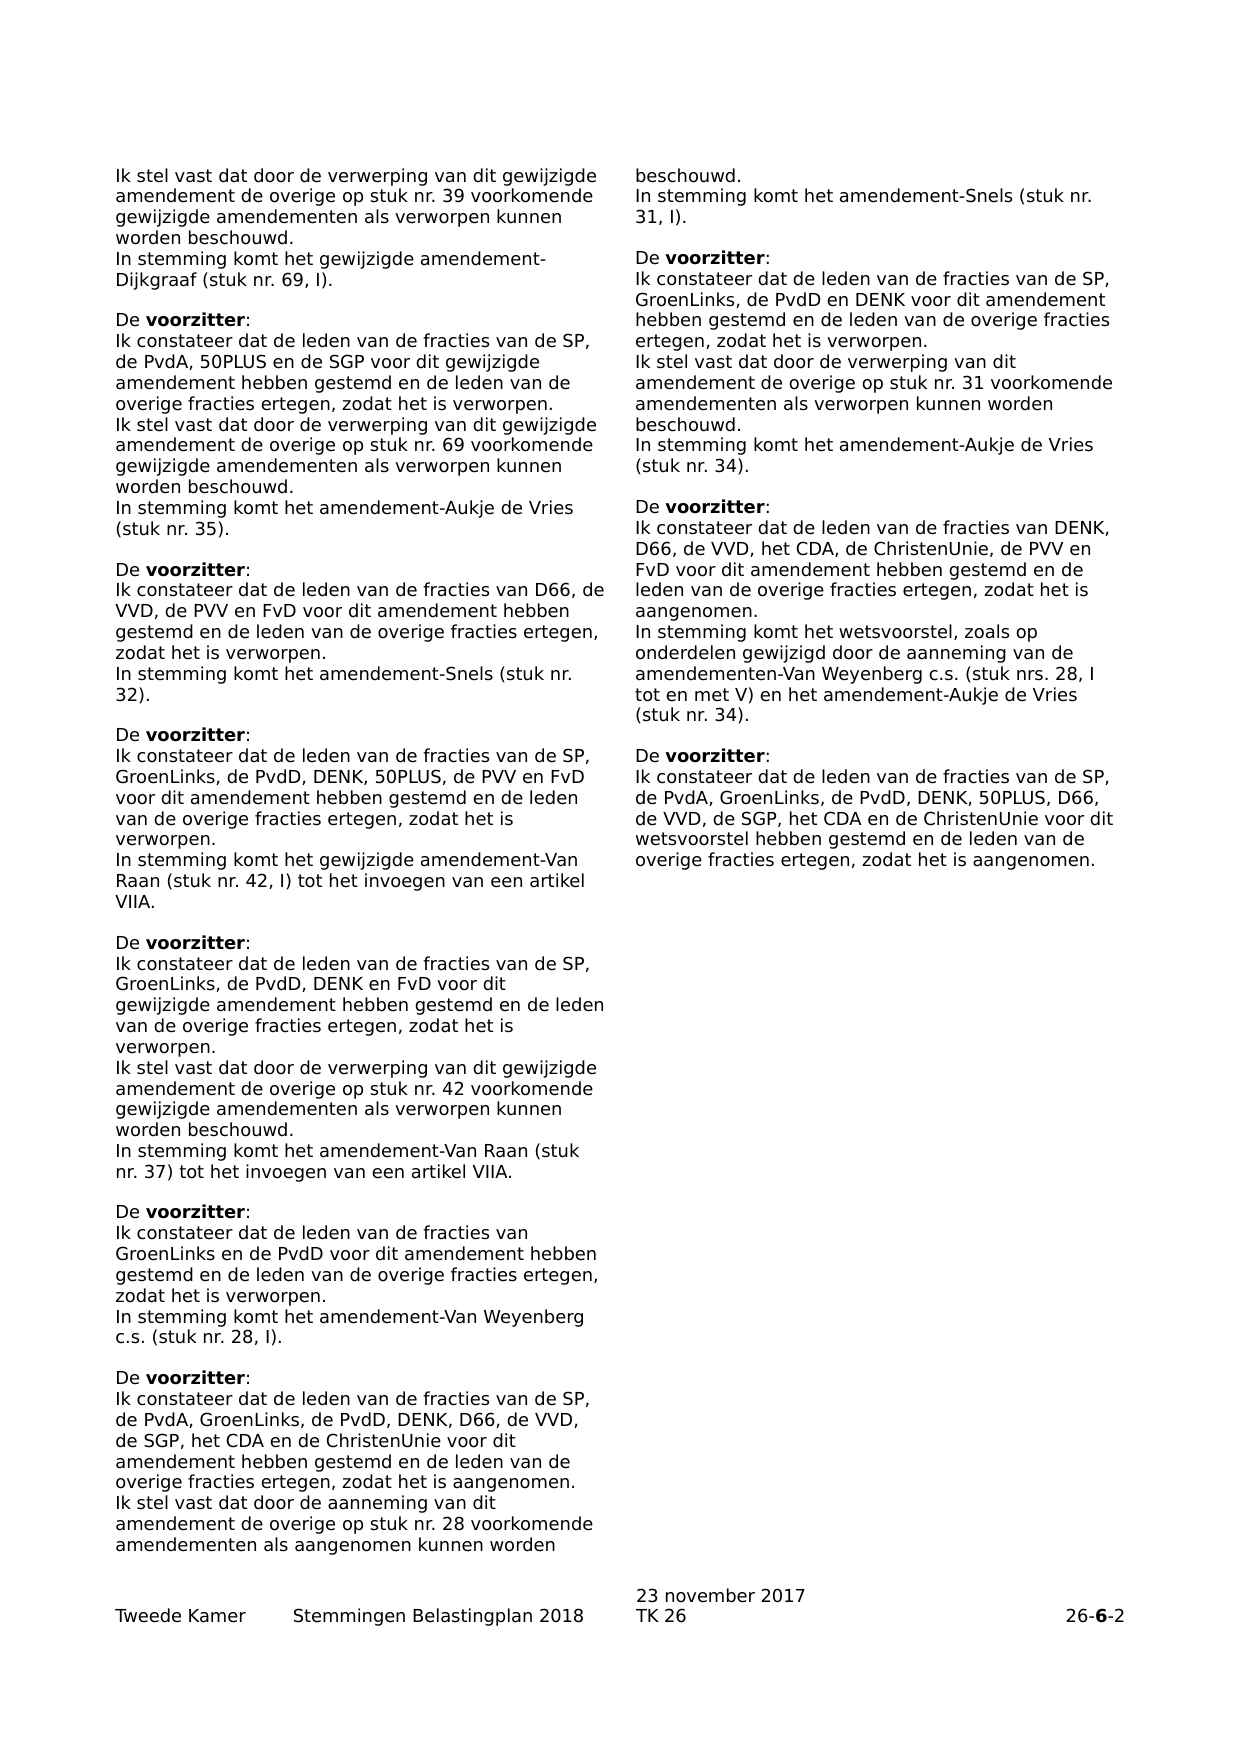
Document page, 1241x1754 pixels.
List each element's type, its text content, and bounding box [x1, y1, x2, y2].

text Ik stel vast dat door de verwerping van dit gewijzigde amendement de overige op stuk nr. 39 voorkomende gewijzigde amendementen als verworpen kunnen worden beschouwd. [115, 165, 605, 249]
text De voorzitter: [115, 1368, 605, 1389]
text In stemming komt het amendement-Van Weyenberg c.s. (stuk nr. 28, I). [115, 1306, 605, 1348]
text Ik constateer dat de leden van de fracties van GroenLinks en de PvdD voor dit amendement hebben gestemd en de leden van de overige fracties ertegen, zodat het is verworpen. [115, 1223, 605, 1306]
text Ik constateer dat de leden van de fracties van de SP, GroenLinks, de PvdD en DENK voor dit amendement hebben gestemd en de leden van de overige fracties ertegen, zodat het is verworpen. [635, 268, 1125, 352]
text Ik stel vast dat door de verwerping van dit gewijzigde amendement de overige op stuk nr. 69 voorkomende gewijzigde amendementen als verworpen kunnen worden beschouwd. [115, 414, 605, 498]
text Ik stel vast dat door de verwerping van dit amendement de overige op stuk nr. 31 voorkomende amendementen als verworpen kunnen worden beschouwd. [635, 352, 1125, 435]
text Ik constateer dat de leden van de fracties van de SP, GroenLinks, de PvdD, DENK, 50PLUS, de PVV en FvD voor dit amendement hebben gestemd en de leden van de overige fracties ertegen, zodat het is verworpen. [115, 746, 605, 850]
text In stemming komt het amendement-Snels (stuk nr. 31, I). [635, 186, 1125, 228]
text De voorzitter: [115, 725, 605, 746]
text In stemming komt het amendement-Snels (stuk nr. 32). [115, 663, 605, 705]
text In stemming komt het wetsvoorstel, zoals op onderdelen gewijzigd door de aanneming van de amendementen-Van Weyenberg c.s. (stuk nrs. 28, I tot en met V) en het amendement-Aukje de Vries (stuk nr. 34). [635, 622, 1125, 726]
text Ik constateer dat de leden van de fracties van de SP, de PvdA, GroenLinks, de PvdD, DENK, D66, de VVD, de SGP, het CDA en de ChristenUnie voor dit amendement hebben gestemd en de leden van de overige fracties ertegen, zodat het is aangenomen. [115, 1389, 605, 1493]
text In stemming komt het amendement-Aukje de Vries (stuk nr. 34). [635, 435, 1125, 477]
text Ik constateer dat de leden van de fracties van D66, de VVD, de PVV en FvD voor dit amendement hebben gestemd en de leden van de overige fracties ertegen, zodat het is verworpen. [115, 580, 605, 663]
text In stemming komt het amendement-Van Raan (stuk nr. 37) tot het invoegen van een artikel VIIA. [115, 1141, 605, 1182]
text De voorzitter: [635, 497, 1125, 518]
text In stemming komt het gewijzigde amendement-Dijkgraaf (stuk nr. 69, I). [115, 249, 605, 290]
text beschouwd. [635, 165, 1125, 186]
text De voorzitter: [635, 746, 1125, 767]
text In stemming komt het amendement-Aukje de Vries (stuk nr. 35). [115, 498, 605, 539]
text Ik stel vast dat door de verwerping van dit gewijzigde amendement de overige op stuk nr. 42 voorkomende gewijzigde amendementen als verworpen kunnen worden beschouwd. [115, 1057, 605, 1141]
text Ik constateer dat de leden van de fracties van DENK, D66, de VVD, het CDA, de ChristenUnie, de PVV en FvD voor dit amendement hebben gestemd en de leden van de overige fracties ertegen, zodat het is aangenomen. [635, 518, 1125, 622]
text De voorzitter: [635, 248, 1125, 268]
text De voorzitter: [115, 1202, 605, 1223]
text De voorzitter: [115, 310, 605, 331]
text Ik stel vast dat door de aanneming van dit amendement de overige op stuk nr. 28 voorkomende amendementen als aangenomen kunnen worden [115, 1493, 605, 1556]
text De voorzitter: [115, 559, 605, 580]
text Ik constateer dat de leden van de fracties van de SP, de PvdA, 50PLUS en de SGP voor dit gewijzigde amendement hebben gestemd en de leden van de overige fracties ertegen, zodat het is verworpen. [115, 331, 605, 414]
text Ik constateer dat de leden van de fracties van de SP, de PvdA, GroenLinks, de PvdD, DENK, 50PLUS, D66, de VVD, de SGP, het CDA en de ChristenUnie voor dit wetsvoorstel hebben gestemd en de leden van de overige fracties ertegen, zodat het is aangenomen. [635, 767, 1125, 871]
text De voorzitter: [115, 932, 605, 953]
text In stemming komt het gewijzigde amendement-Van Raan (stuk nr. 42, I) tot het invoegen van een artikel VIIA. [115, 850, 605, 912]
text Ik constateer dat de leden van de fracties van de SP, GroenLinks, de PvdD, DENK en FvD voor dit gewijzigde amendement hebben gestemd en de leden van de overige fracties ertegen, zodat het is verworpen. [115, 953, 605, 1057]
